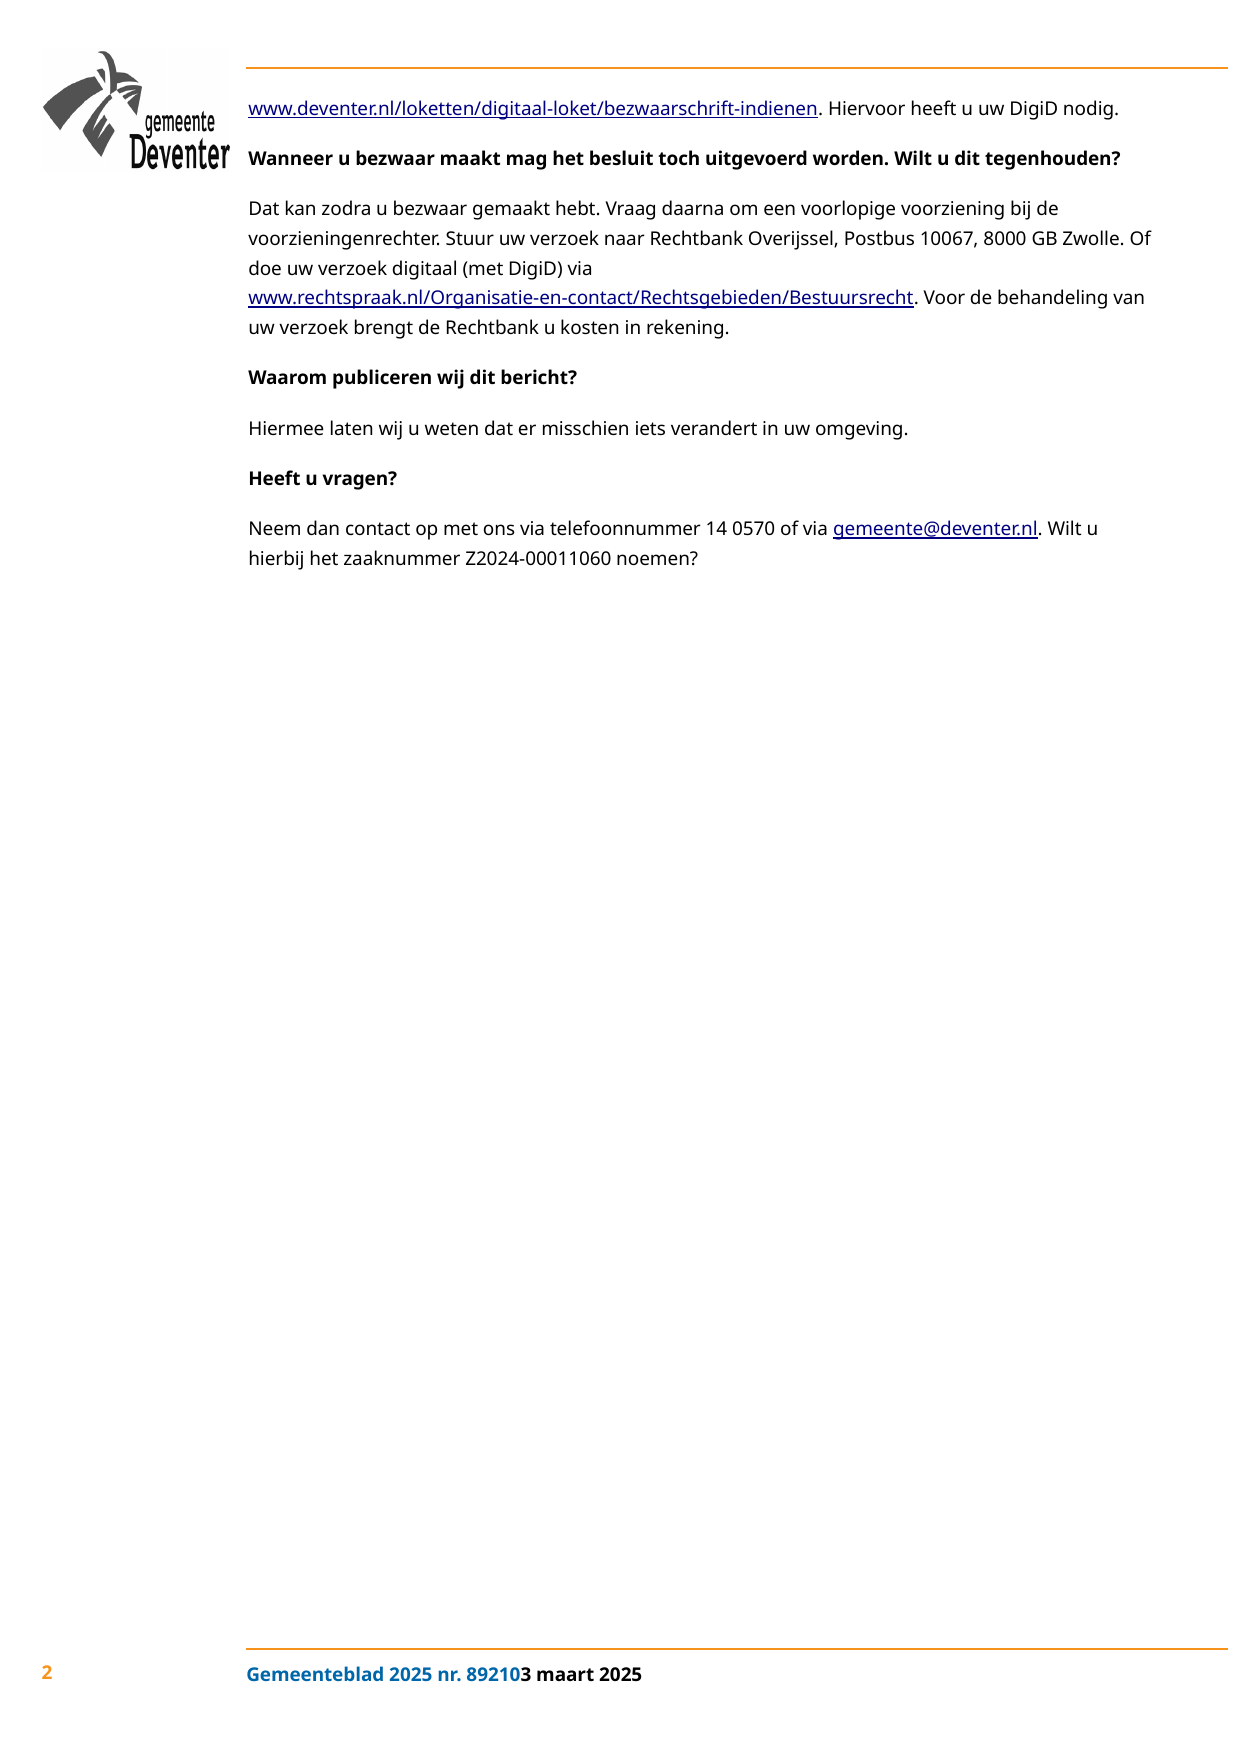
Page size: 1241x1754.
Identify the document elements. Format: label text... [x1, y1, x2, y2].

text Heeft u vragen? [248, 465, 1152, 491]
text Waarom publiceren wij dit bericht? [248, 364, 1152, 390]
text Wanneer u bezwaar maakt mag het besluit toch uitgevoerd worden. Wilt u dit tegenhouden? [248, 145, 1152, 171]
text Neem dan contact op met ons via telefoonnummer 14 0570 of via gemeente@deventer.nl. Wilt u hierbij het zaaknummer Z2024-00011060 noemen? [248, 516, 1152, 571]
text Dat kan zodra u bezwaar gemaakt hebt. Vraag daarna om een voorlopige voorziening bij de voorzieningenrechter. Stuur uw verzoek naar Rechtbank Overijssel, Postbus 10067, 8000 GB Zwolle. Of doe uw verzoek digitaal (met DigiD) via www.rechtspraak.nl/Organisatie-en-contact/Rechtsgebieden/Bestuursrecht. Voor de behandeling van uw verzoek brengt de Rechtbank u kosten in rekening. [248, 196, 1152, 340]
text www.deventer.nl/loketten/digitaal-loket/bezwaarschrift-indienen. Hiervoor heeft u uw DigiD nodig. [248, 95, 1152, 121]
text Hiermee laten wij u weten dat er misschien iets verandert in uw omgeving. [248, 415, 1152, 441]
picture [41, 47, 231, 172]
